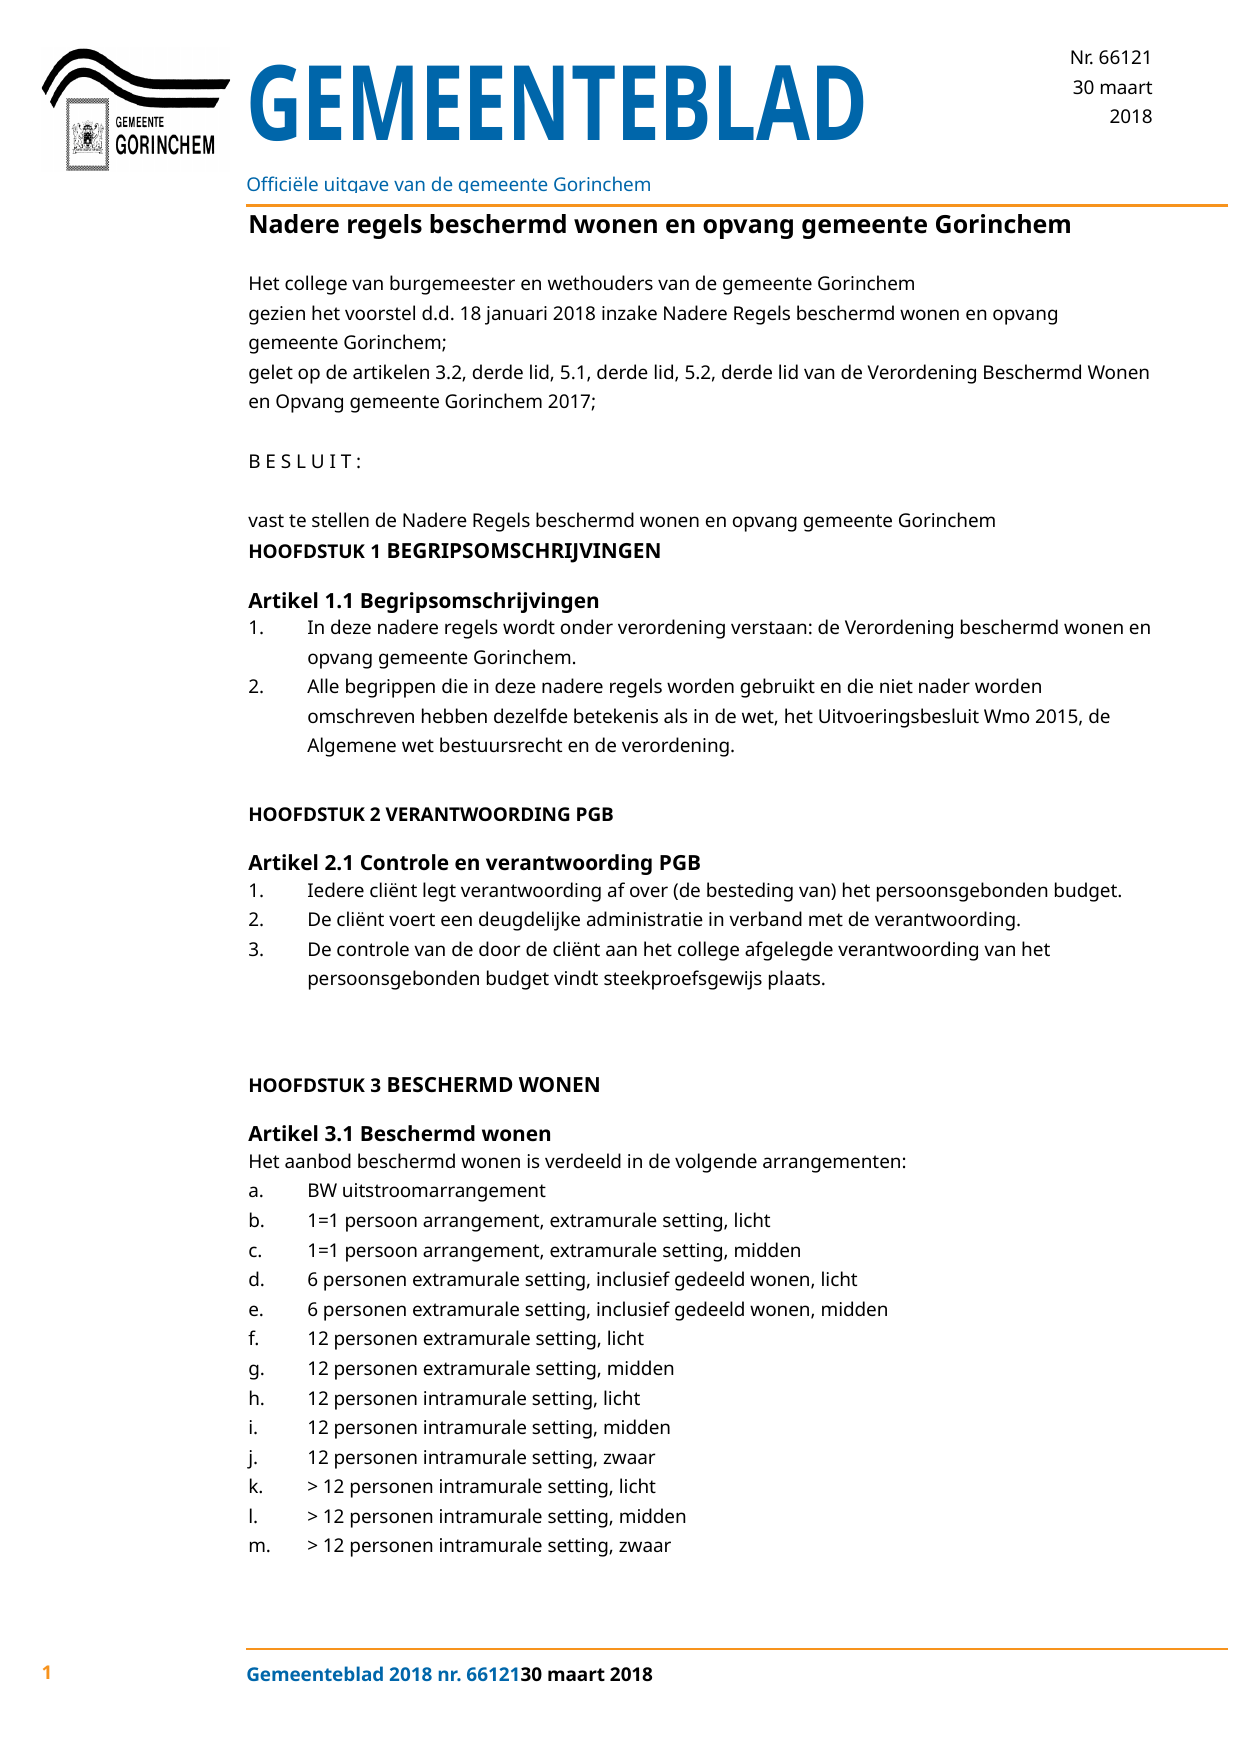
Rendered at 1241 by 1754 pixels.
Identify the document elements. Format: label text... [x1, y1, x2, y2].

text vast te stellen de Nadere Regels beschermd wonen en opvang gemeente Gorinchem [248, 507, 1152, 533]
text HOOFDSTUK 3 BESCHERMD WONEN [248, 1070, 1152, 1099]
list In deze nadere regels wordt onder verordening verstaan: de Verordening beschermd wonen en opvang gemeente Gorinchem. [248, 614, 1152, 669]
list 12 personen intramurale setting, licht [248, 1385, 1152, 1410]
text B E S L U I T : [248, 448, 1152, 473]
list 1=1 persoon arrangement, extramurale setting, midden [248, 1237, 1152, 1262]
list De controle van de door de cliënt aan het college afgelegde verantwoording van het persoonsgebonden budget vindt steekproefsgewijs plaats. [248, 936, 1152, 991]
list 12 personen extramurale setting, midden [248, 1355, 1152, 1381]
list Alle begrippen die in deze nadere regels worden gebruikt en die niet nader worden omschreven hebben dezelfde betekenis als in de wet, het Uitvoeringsbesluit Wmo 2015, de Algemene wet bestuursrecht en de verordening. [248, 673, 1152, 758]
picture [41, 47, 231, 172]
text Nadere regels beschermd wonen en opvang gemeente Gorinchem [248, 207, 1152, 241]
list 12 personen intramurale setting, zwaar [248, 1444, 1152, 1469]
list 6 personen extramurale setting, inclusief gedeeld wonen, midden [248, 1296, 1152, 1322]
text HOOFDSTUK 2 VERANTWOORDING PGB [248, 799, 1152, 827]
text gezien het voorstel d.d. 18 januari 2018 inzake Nadere Regels beschermd wonen en opvang gemeente Gorinchem; [248, 300, 1152, 355]
list > 12 personen intramurale setting, licht [248, 1473, 1152, 1499]
list BW uitstroomarrangement [248, 1178, 1152, 1203]
text Artikel 3.1 Beschermd wonen [248, 1119, 1152, 1148]
list > 12 personen intramurale setting, zwaar [248, 1533, 1152, 1558]
text Het college van burgemeester en wethouders van de gemeente Gorinchem [248, 270, 1152, 296]
list Iedere cliënt legt verantwoording af over (de besteding van) het persoonsgebonden budget. [248, 877, 1152, 902]
list > 12 personen intramurale setting, midden [248, 1503, 1152, 1529]
list 12 personen extramurale setting, licht [248, 1326, 1152, 1351]
list 12 personen intramurale setting, midden [248, 1414, 1152, 1440]
list De cliënt voert een deugdelijke administratie in verband met de verantwoording. [248, 906, 1152, 932]
text Het aanbod beschermd wonen is verdeeld in de volgende arrangementen: [248, 1148, 1152, 1174]
text Artikel 2.1 Controle en verantwoording PGB [248, 848, 1152, 877]
list 6 personen extramurale setting, inclusief gedeeld wonen, licht [248, 1266, 1152, 1292]
text gelet op de artikelen 3.2, derde lid, 5.1, derde lid, 5.2, derde lid van de Verordening Beschermd Wonen en Opvang gemeente Gorinchem 2017; [248, 359, 1152, 414]
list 1=1 persoon arrangement, extramurale setting, licht [248, 1207, 1152, 1233]
text HOOFDSTUK 1 BEGRIPSOMSCHRIJVINGEN [248, 537, 1152, 565]
text Artikel 1.1 Begripsomschrijvingen [248, 586, 1152, 614]
